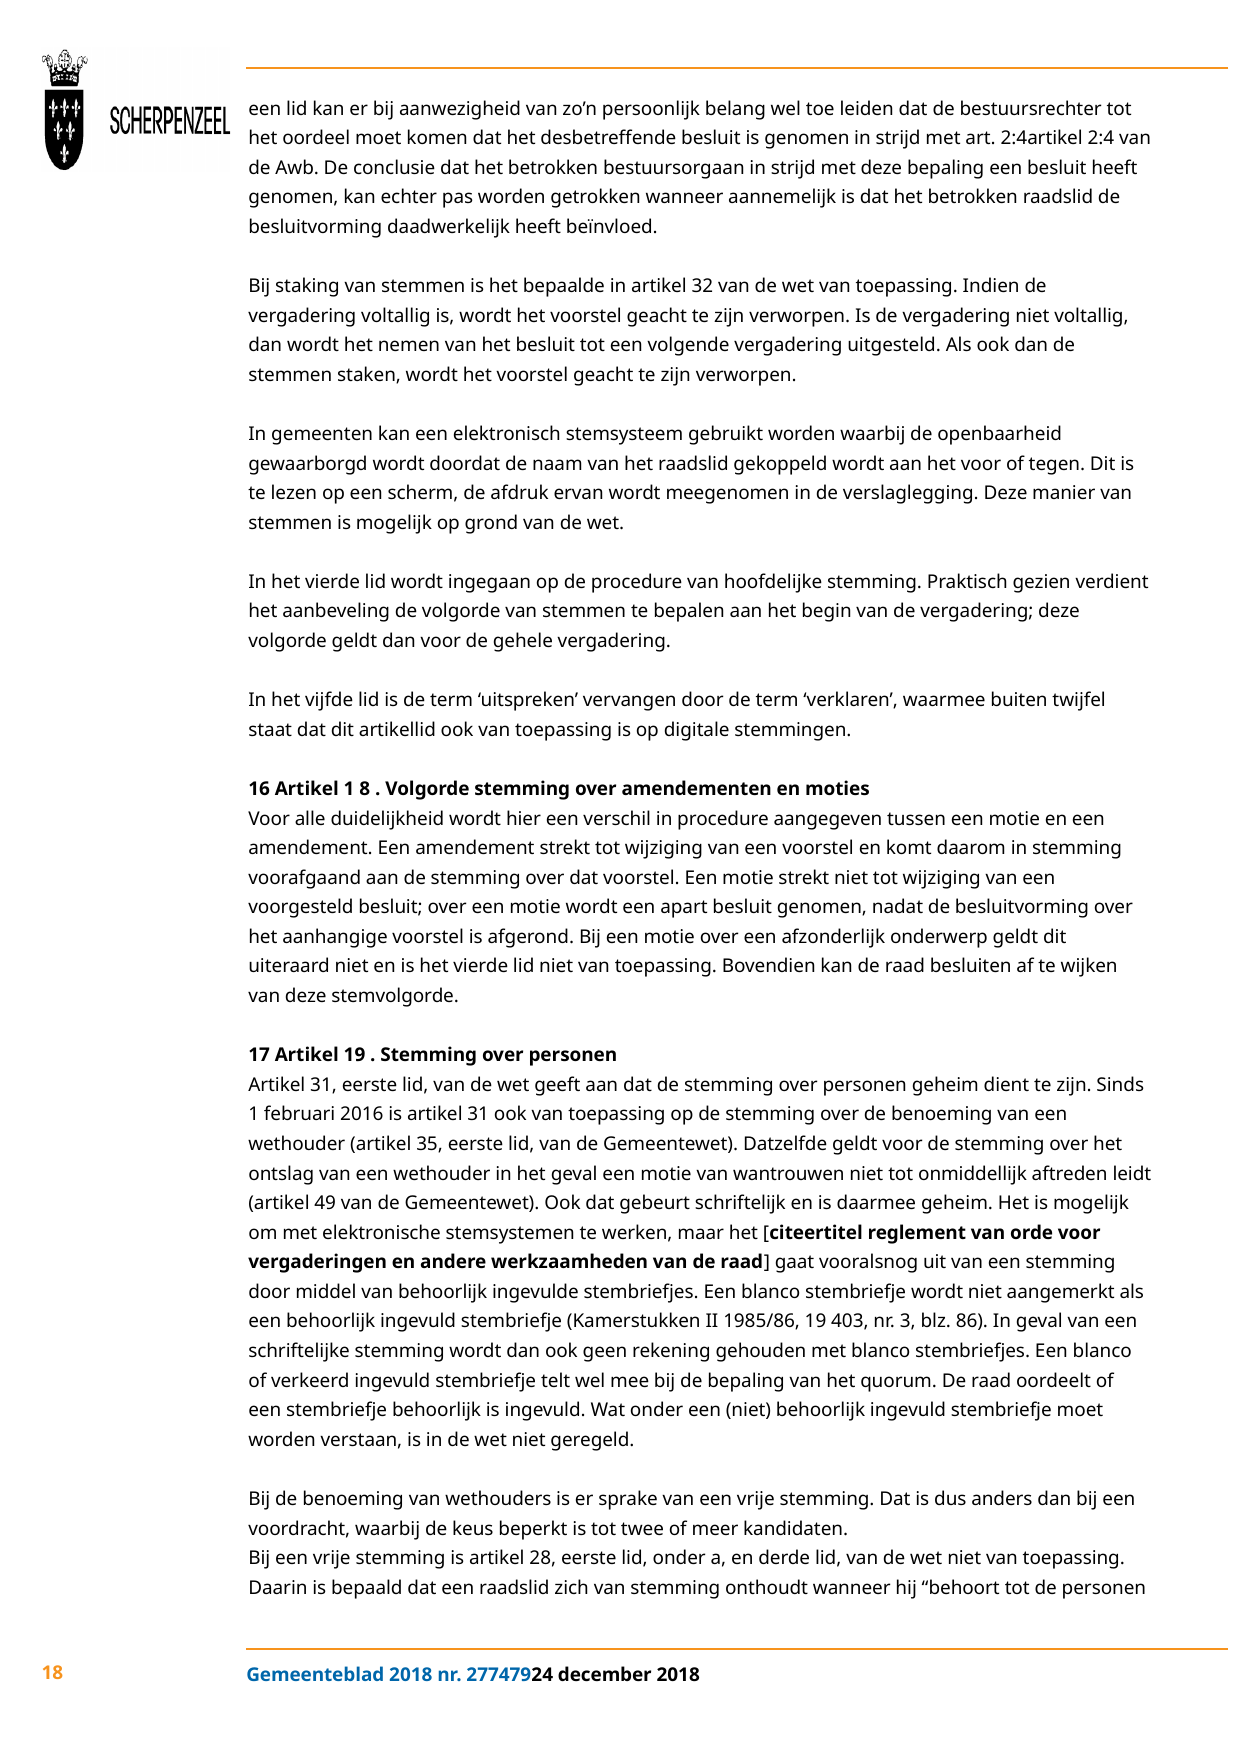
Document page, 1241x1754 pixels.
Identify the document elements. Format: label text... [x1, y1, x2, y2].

text In het vijfde lid is de term ‘uitspreken’ vervangen door de term ‘verklaren’, waarmee buiten twijfel staat dat dit artikellid ook van toepassing is op digitale stemmingen. [248, 686, 1152, 742]
text een lid kan er bij aanwezigheid van zo’n persoonlijk belang wel toe leiden dat de bestuursrechter tot het oordeel moet komen dat het desbetreffende besluit is genomen in strijd met art. 2:4artikel 2:4 van de Awb. De conclusie dat het betrokken bestuursorgaan in strijd met deze bepaling een besluit heeft genomen, kan echter pas worden getrokken wanneer aannemelijk is dat het betrokken raadslid de besluitvorming daadwerkelijk heeft beïnvloed. [248, 95, 1152, 239]
text 17 Artikel 19 . Stemming over personen [248, 1041, 1152, 1067]
text Artikel 31, eerste lid, van de wet geeft aan dat de stemming over personen geheim dient te zijn. Sinds 1 februari 2016 is artikel 31 ook van toepassing op de stemming over de benoeming van een wethouder (artikel 35, eerste lid, van de Gemeentewet). Datzelfde geldt voor de stemming over het ontslag van een wethouder in het geval een motie van wantrouwen niet tot onmiddellijk aftreden leidt (artikel 49 van de Gemeentewet). Ook dat gebeurt schriftelijk en is daarmee geheim. Het is mogelijk om met elektronische stemsystemen te werken, maar het [citeertitel reglement van orde voor vergaderingen en andere werkzaamheden van de raad] gaat vooralsnog uit van een stemming door middel van behoorlijk ingevulde stembriefjes. Een blanco stembriefje wordt niet aangemerkt als een behoorlijk ingevuld stembriefje (Kamerstukken II 1985/86, 19 403, nr. 3, blz. 86). In geval van een schriftelijke stemming wordt dan ook geen rekening gehouden met blanco stembriefjes. Een blanco of verkeerd ingevuld stembriefje telt wel mee bij de bepaling van het quorum. De raad oordeelt of een stembriefje behoorlijk is ingevuld. Wat onder een (niet) behoorlijk ingevuld stembriefje moet worden verstaan, is in de wet niet geregeld. [248, 1071, 1152, 1452]
text Bij de benoeming van wethouders is er sprake van een vrije stemming. Dat is dus anders dan bij een voordracht, waarbij de keus beperkt is tot twee of meer kandidaten. [248, 1485, 1152, 1541]
picture [41, 47, 231, 172]
text Bij een vrije stemming is artikel 28, eerste lid, onder a, en derde lid, van de wet niet van toepassing. Daarin is bepaald dat een raadslid zich van stemming onthoudt wanneer hij “behoort tot de personen [248, 1544, 1152, 1600]
text In het vierde lid wordt ingegaan op de procedure van hoofdelijke stemming. Praktisch gezien verdient het aanbeveling de volgorde van stemmen te bepalen aan het begin van de vergadering; deze volgorde geldt dan voor de gehele vergadering. [248, 568, 1152, 653]
text In gemeenten kan een elektronisch stemsysteem gebruikt worden waarbij de openbaarheid gewaarborgd wordt doordat de naam van het raadslid gekoppeld wordt aan het voor of tegen. Dit is te lezen op een scherm, de afdruk ervan wordt meegenomen in de verslaglegging. Deze manier van stemmen is mogelijk op grond van de wet. [248, 420, 1152, 535]
text Voor alle duidelijkheid wordt hier een verschil in procedure aangegeven tussen een motie en een amendement. Een amendement strekt tot wijziging van een voorstel en komt daarom in stemming voorafgaand aan de stemming over dat voorstel. Een motie strekt niet tot wijziging van een voorgesteld besluit; over een motie wordt een apart besluit genomen, nadat de besluitvorming over het aanhangige voorstel is afgerond. Bij een motie over een afzonderlijk onderwerp geldt dit uiteraard niet en is het vierde lid niet van toepassing. Bovendien kan de raad besluiten af te wijken van deze stemvolgorde. [248, 805, 1152, 1008]
text Bij staking van stemmen is het bepaalde in artikel 32 van de wet van toepassing. Indien de vergadering voltallig is, wordt het voorstel geacht te zijn verworpen. Is de vergadering niet voltallig, dan wordt het nemen van het besluit tot een volgende vergadering uitgesteld. Als ook dan de stemmen staken, wordt het voorstel geacht te zijn verworpen. [248, 272, 1152, 387]
text 16 Artikel 1 8 . Volgorde stemming over amendementen en moties [248, 775, 1152, 801]
